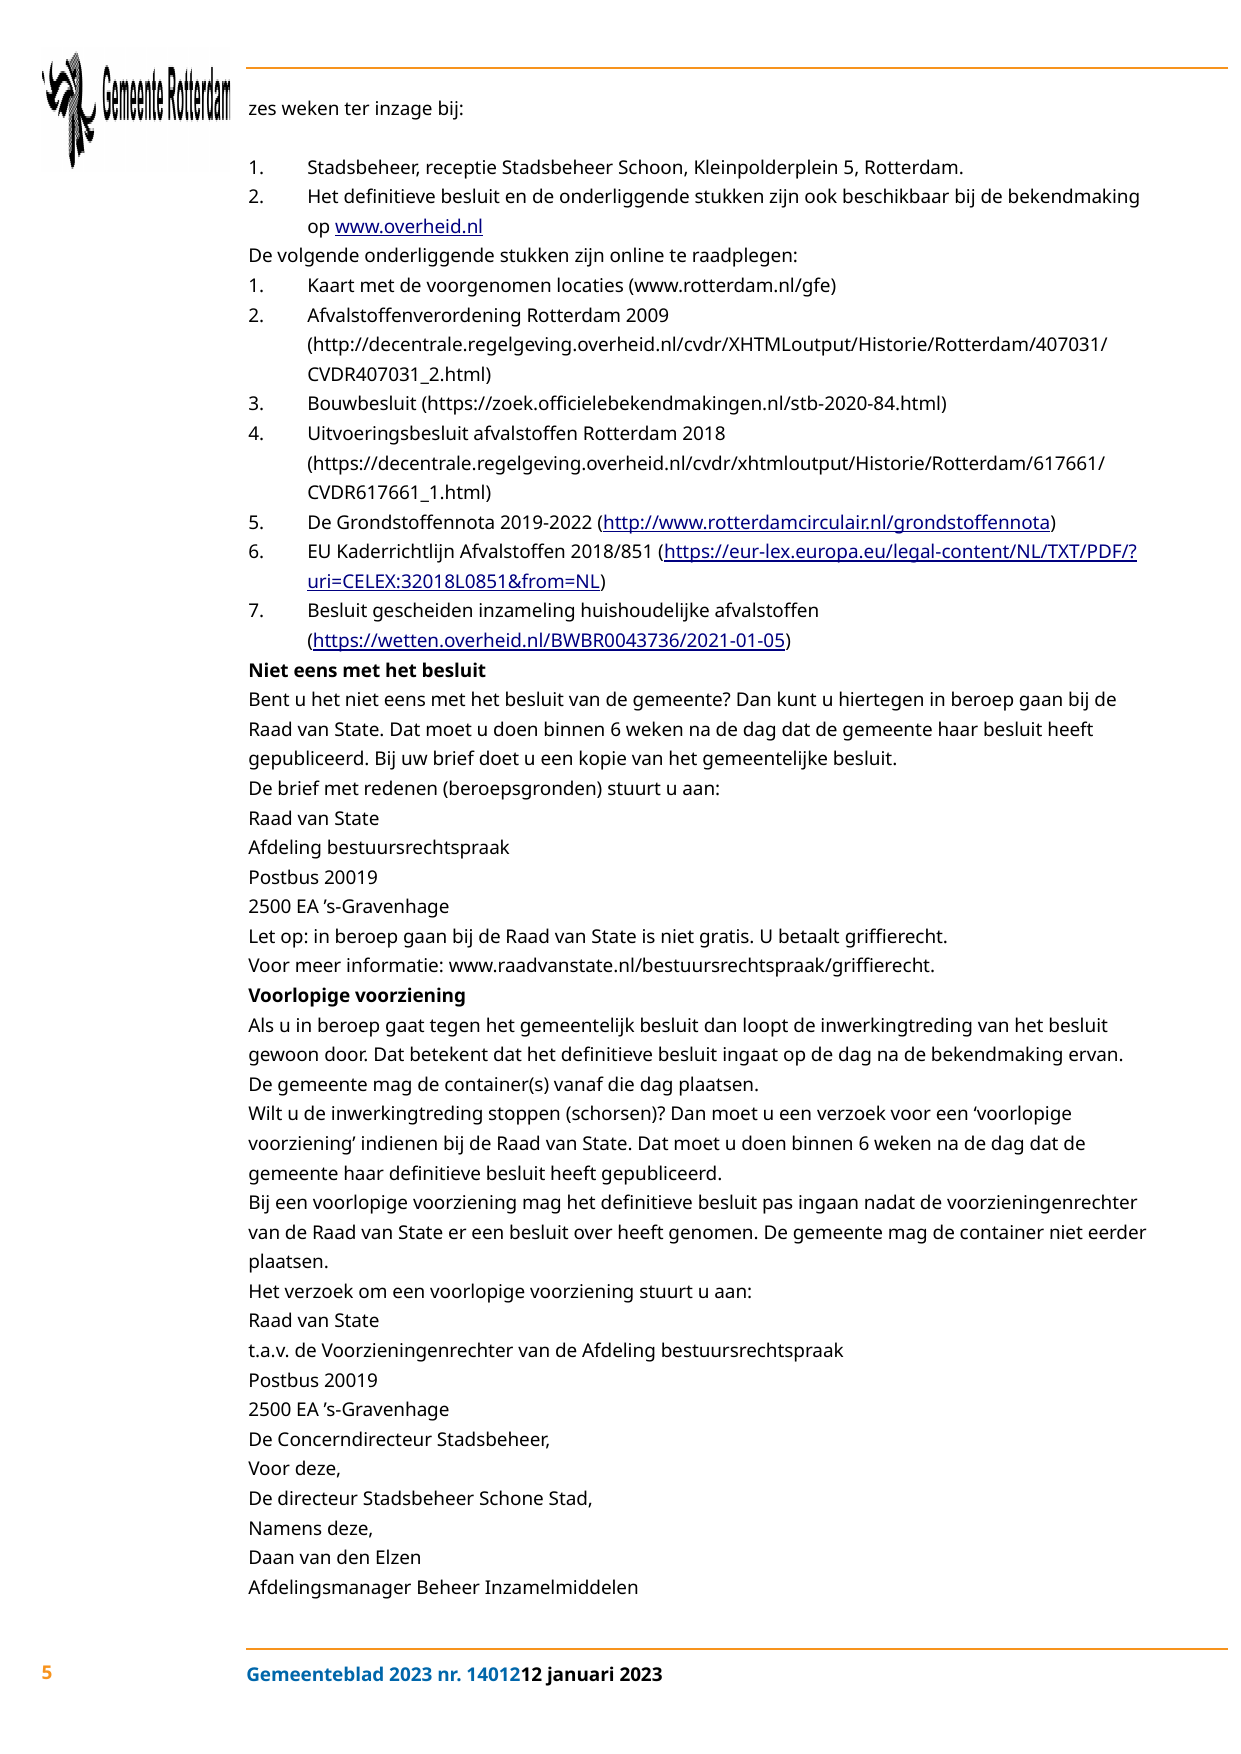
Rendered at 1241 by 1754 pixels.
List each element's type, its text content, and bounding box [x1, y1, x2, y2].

text Daan van den Elzen [248, 1544, 1152, 1570]
text Voor meer informatie: www.raadvanstate.nl/bestuursrechtspraak/griffierecht. [248, 953, 1152, 978]
text Voorlopige voorziening [248, 982, 1152, 1008]
list Bouwbesluit (https://zoek.officielebekendmakingen.nl/stb-2020-84.html) [248, 391, 1152, 416]
text De directeur Stadsbeheer Schone Stad, [248, 1485, 1152, 1511]
text Als u in beroep gaat tegen het gemeentelijk besluit dan loopt de inwerkingtreding van het besluit gewoon door. Dat betekent dat het definitieve besluit ingaat op de dag na de bekendmaking ervan. De gemeente mag de container(s) vanaf die dag plaatsen. [248, 1012, 1152, 1097]
list De Grondstoffennota 2019-2022 (http://www.rotterdamcirculair.nl/grondstoffennota) [248, 509, 1152, 535]
list EU Kaderrichtlijn Afvalstoffen 2018/851 (https://eur-lex.europa.eu/legal-content/NL/TXT/PDF/?uri=CELEX:32018L0851&from=NL) [248, 538, 1152, 594]
text Bent u het niet eens met het besluit van de gemeente? Dan kunt u hiertegen in beroep gaan bij de Raad van State. Dat moet u doen binnen 6 weken na de dag dat de gemeente haar besluit heeft gepubliceerd. Bij uw brief doet u een kopie van het gemeentelijke besluit. [248, 686, 1152, 771]
list Stadsbeheer, receptie Stadsbeheer Schoon, Kleinpolderplein 5, Rotterdam. [248, 154, 1152, 180]
text Postbus 20019 [248, 1367, 1152, 1393]
text De Concerndirecteur Stadsbeheer, [248, 1426, 1152, 1452]
text 2500 EA ’s-Gravenhage [248, 1396, 1152, 1422]
list Besluit gescheiden inzameling huishoudelijke afvalstoffen (https://wetten.overheid.nl/BWBR0043736/2021-01-05) [248, 598, 1152, 653]
text Afdelingsmanager Beheer Inzamelmiddelen [248, 1574, 1152, 1600]
list Afvalstoffenverordening Rotterdam 2009 (http://decentrale.regelgeving.overheid.nl/cvdr/XHTMLoutput/Historie/Rotterdam/407031/CVDR407031_2.html) [248, 302, 1152, 387]
text Let op: in beroep gaan bij de Raad van State is niet gratis. U betaalt griffierecht. [248, 923, 1152, 949]
list Kaart met de voorgenomen locaties (www.rotterdam.nl/gfe) [248, 272, 1152, 298]
text Afdeling bestuursrechtspraak [248, 834, 1152, 860]
text Bij een voorlopige voorziening mag het definitieve besluit pas ingaan nadat de voorzieningenrechter van de Raad van State er een besluit over heeft genomen. De gemeente mag de container niet eerder plaatsen. [248, 1189, 1152, 1274]
text 2500 EA ’s-Gravenhage [248, 893, 1152, 919]
text Niet eens met het besluit [248, 657, 1152, 683]
text Voor deze, [248, 1456, 1152, 1481]
list Het definitieve besluit en de onderliggende stukken zijn ook beschikbaar bij de bekendmaking op www.overheid.nl [248, 183, 1152, 239]
text Raad van State [248, 1308, 1152, 1333]
text Namens deze, [248, 1515, 1152, 1541]
text De volgende onderliggende stukken zijn online te raadplegen: [248, 243, 1152, 268]
text Raad van State [248, 805, 1152, 831]
picture [41, 47, 231, 172]
text Wilt u de inwerkingtreding stoppen (schorsen)? Dan moet u een verzoek voor een ‘voorlopige voorziening’ indienen bij de Raad van State. Dat moet u doen binnen 6 weken na de dag dat de gemeente haar definitieve besluit heeft gepubliceerd. [248, 1101, 1152, 1186]
text t.a.v. de Voorzieningenrechter van de Afdeling bestuursrechtspraak [248, 1337, 1152, 1363]
text zes weken ter inzage bij: [248, 95, 1152, 121]
text Postbus 20019 [248, 864, 1152, 890]
list Uitvoeringsbesluit afvalstoffen Rotterdam 2018 (https://decentrale.regelgeving.overheid.nl/cvdr/xhtmloutput/Historie/Rotterdam/617661/CVDR617661_1.html) [248, 420, 1152, 505]
text Het verzoek om een voorlopige voorziening stuurt u aan: [248, 1278, 1152, 1304]
text De brief met redenen (beroepsgronden) stuurt u aan: [248, 775, 1152, 801]
